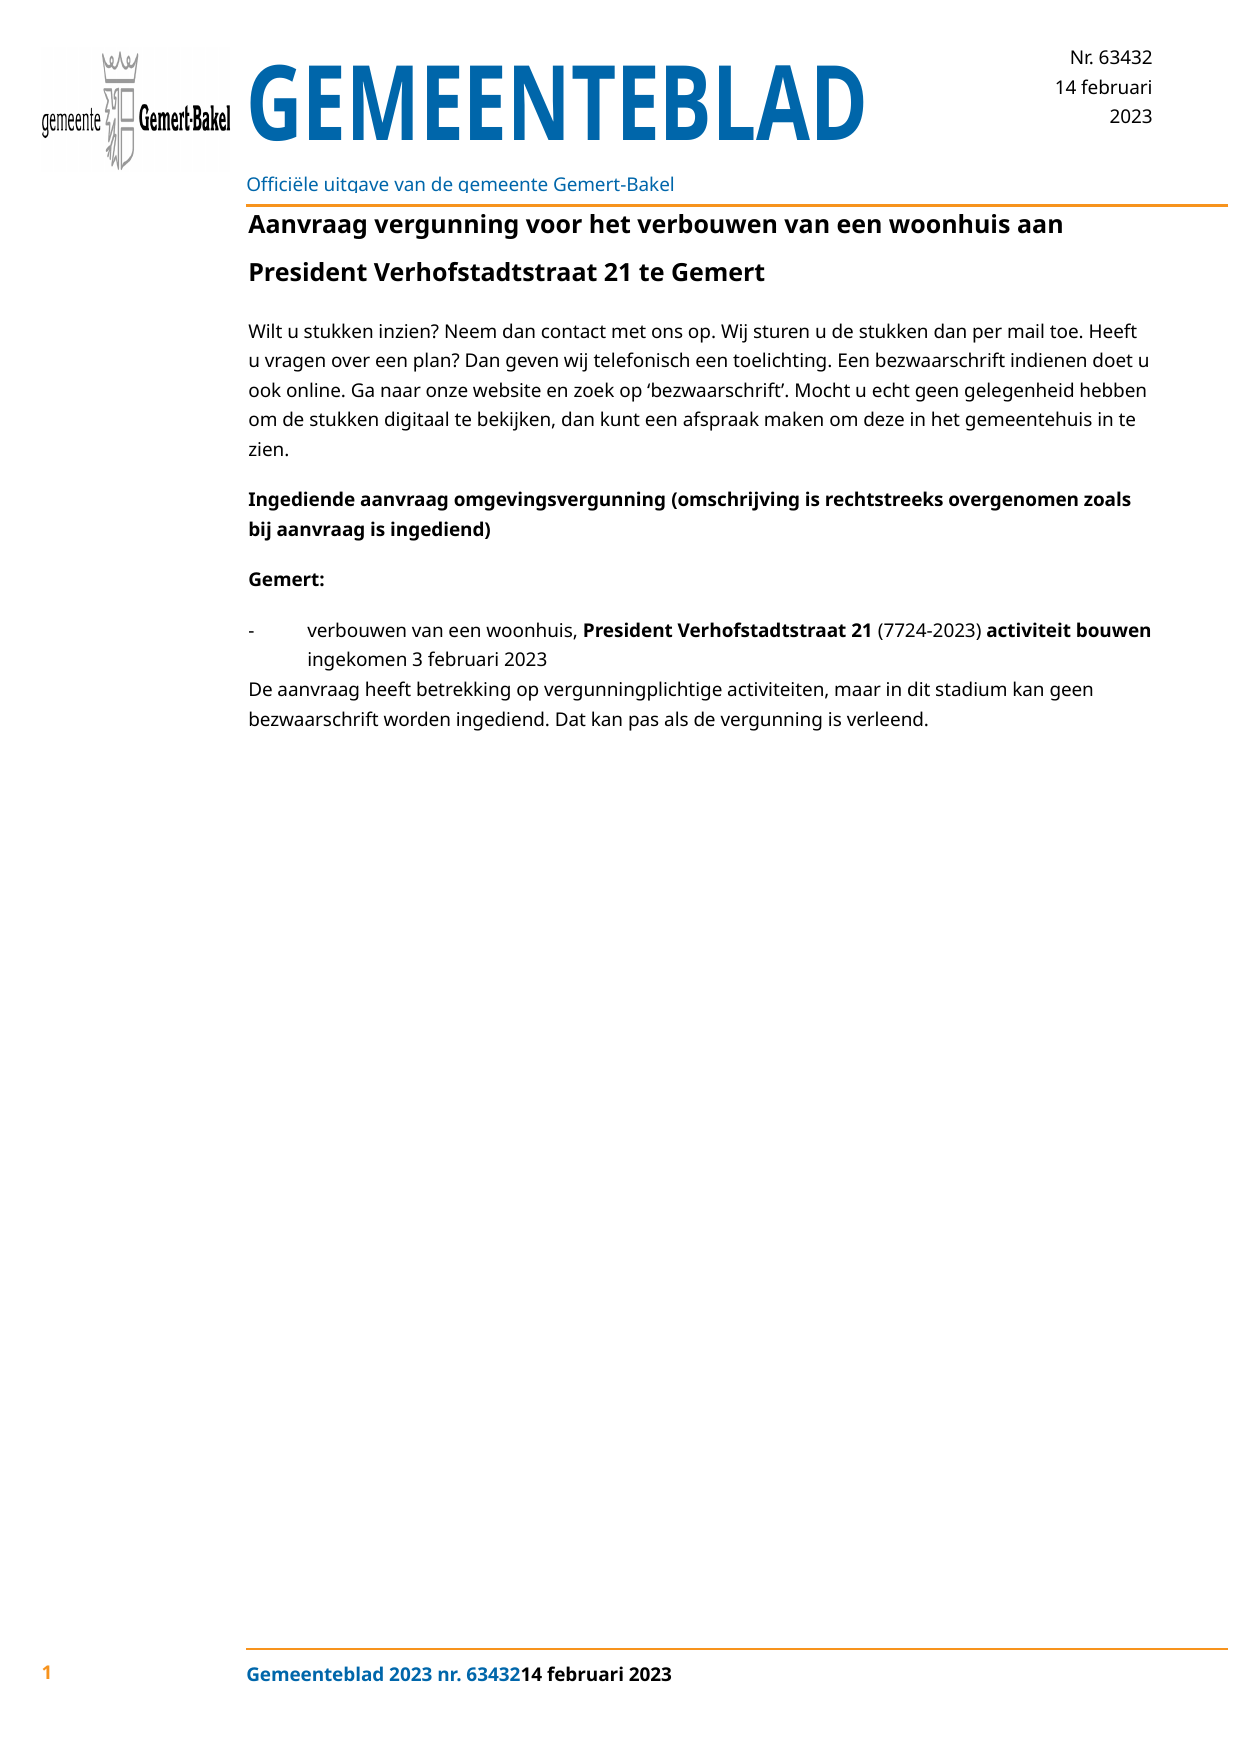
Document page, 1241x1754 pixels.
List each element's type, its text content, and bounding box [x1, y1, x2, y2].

text De aanvraag heeft betrekking op vergunningplichtige activiteiten, maar in dit stadium kan geen bezwaarschrift worden ingediend. Dat kan pas als de vergunning is verleend. [248, 676, 1152, 732]
text Gemert: [248, 567, 1152, 592]
list verbouwen van een woonhuis, President Verhofstadtstraat 21 (7724-2023) activiteit bouwen ingekomen 3 februari 2023 [248, 617, 1152, 672]
text Ingediende aanvraag omgevingsvergunning (omschrijving is rechtstreeks overgenomen zoals bij aanvraag is ingediend) [248, 487, 1152, 542]
text Wilt u stukken inzien? Neem dan contact met ons op. Wij sturen u de stukken dan per mail toe. Heeft u vragen over een plan? Dan geven wij telefonisch een toelichting. Een bezwaarschrift indienen doet u ook online. Ga naar onze website en zoek op ‘bezwaarschrift’. Mocht u echt geen gelegenheid hebben om de stukken digitaal te bekijken, dan kunt een afspraak maken om deze in het gemeentehuis in te zien. [248, 318, 1152, 462]
text Aanvraag vergunning voor het verbouwen van een woonhuis aan President Verhofstadtstraat 21 te Gemert [248, 207, 1152, 288]
picture [41, 47, 231, 172]
